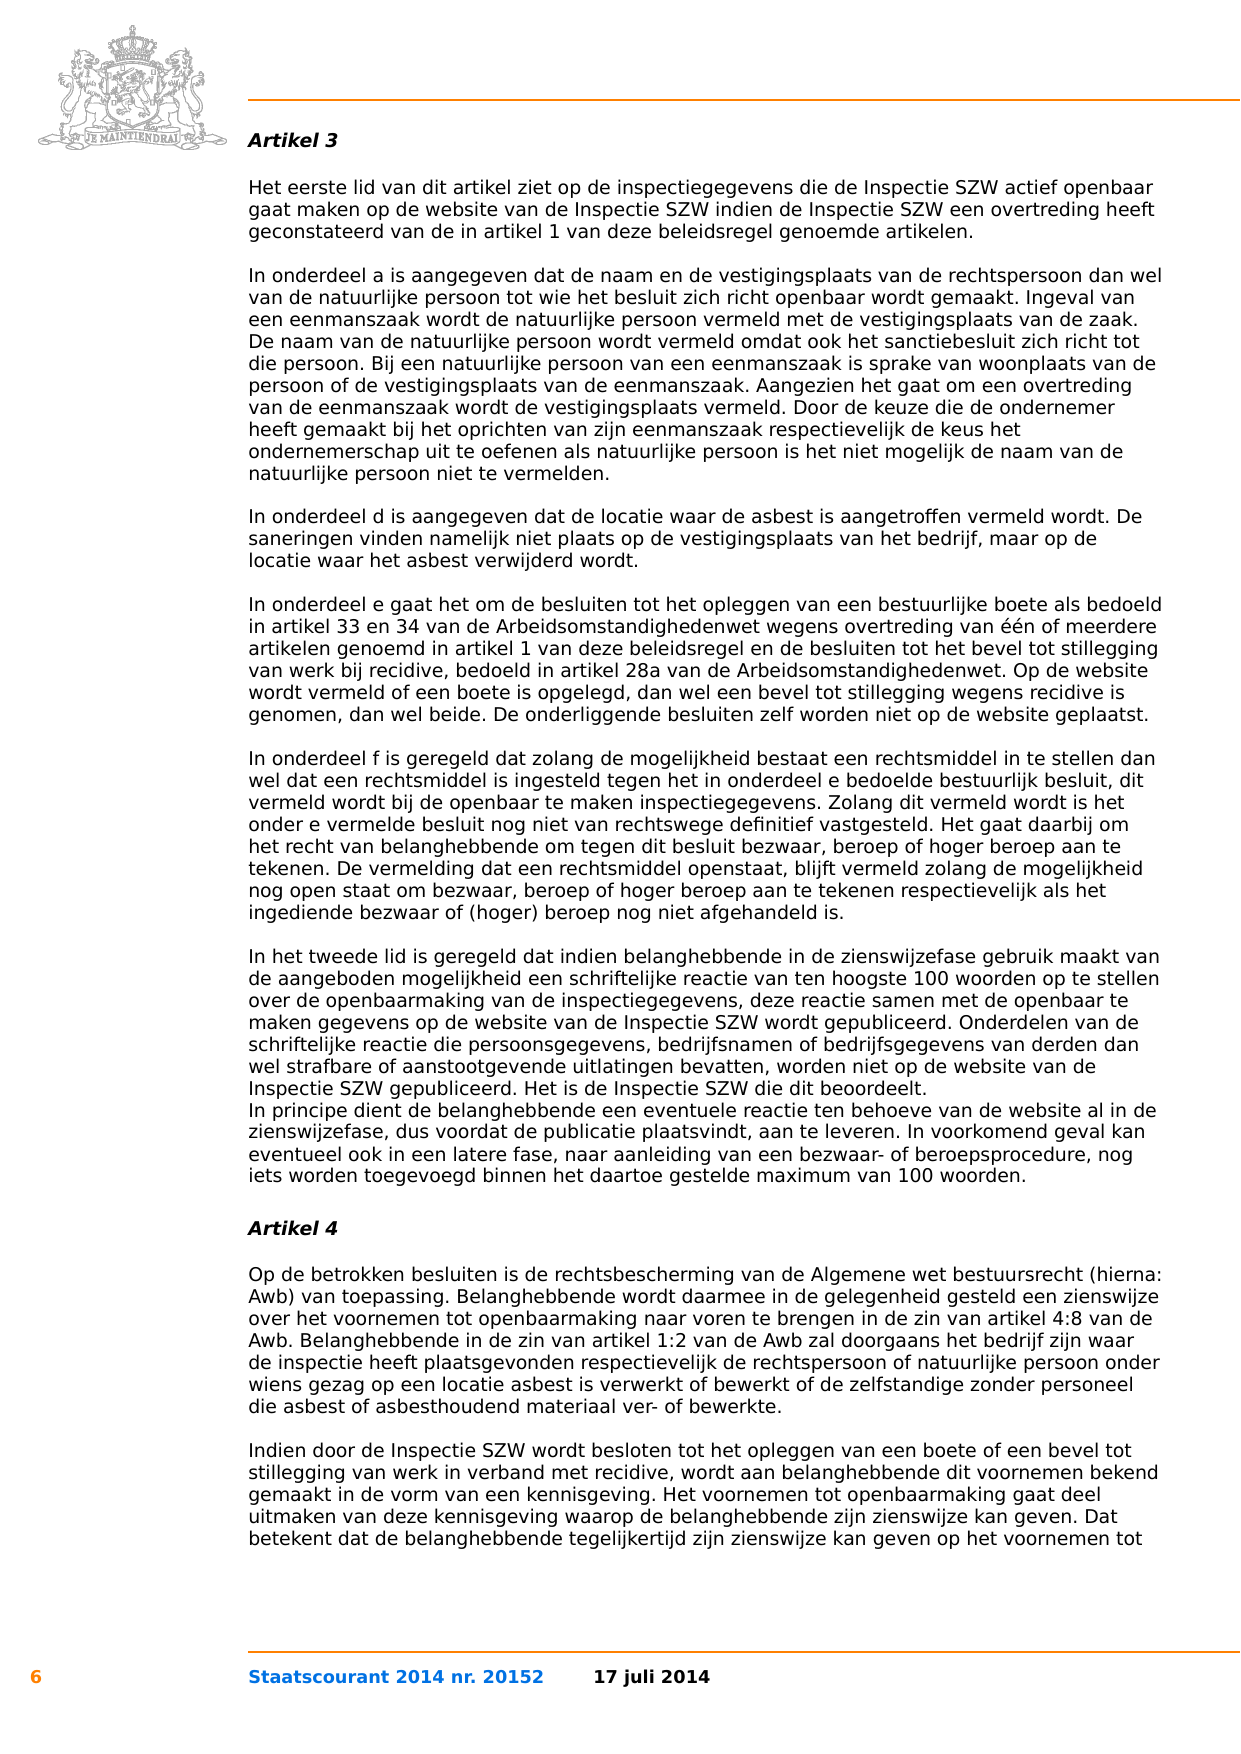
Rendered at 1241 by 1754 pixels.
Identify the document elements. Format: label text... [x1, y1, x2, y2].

subtitle Artikel 4 [248, 1217, 1163, 1239]
text In onderdeel f is geregeld dat zolang de mogelijkheid bestaat een rechtsmiddel in te stellen dan wel dat een rechtsmiddel is ingesteld tegen het in onderdeel e bedoelde bestuurlijk besluit, dit vermeld wordt bij de openbaar te maken inspectiegegevens. Zolang dit vermeld wordt is het onder e vermelde besluit nog niet van rechtswege definitief vastgesteld. Het gaat daarbij om het recht van belanghebbende om tegen dit besluit bezwaar, beroep of hoger beroep aan te tekenen. De vermelding dat een rechtsmiddel openstaat, blijft vermeld zolang de mogelijkheid nog open staat om bezwaar, beroep of hoger beroep aan te tekenen respectievelijk als het ingediende bezwaar of (hoger) beroep nog niet afgehandeld is. [248, 748, 1163, 924]
text In principe dient de belanghebbende een eventuele reactie ten behoeve van de website al in de zienswijzefase, dus voordat de publicatie plaatsvindt, aan te leveren. In voorkomend geval kan eventueel ook in een latere fase, naar aanleiding van een bezwaar- of beroepsprocedure, nog iets worden toegevoegd binnen het daartoe gestelde maximum van 100 woorden. [248, 1099, 1163, 1187]
text In onderdeel e gaat het om de besluiten tot het opleggen van een bestuurlijke boete als bedoeld in artikel 33 en 34 van de Arbeidsomstandighedenwet wegens overtreding van één of meerdere artikelen genoemd in artikel 1 van deze beleidsregel en de besluiten tot het bevel tot stillegging van werk bij recidive, bedoeld in artikel 28a van de Arbeidsomstandighedenwet. Op de website wordt vermeld of een boete is opgelegd, dan wel een bevel tot stillegging wegens recidive is genomen, dan wel beide. De onderliggende besluiten zelf worden niet op de website geplaatst. [248, 594, 1163, 726]
text Indien door de Inspectie SZW wordt besloten tot het opleggen van een boete of een bevel tot stillegging van werk in verband met recidive, wordt aan belanghebbende dit voornemen bekend gemaakt in de vorm van een kennisgeving. Het voornemen tot openbaarmaking gaat deel uitmaken van deze kennisgeving waarop de belanghebbende zijn zienswijze kan geven. Dat betekent dat de belanghebbende tegelijkertijd zijn zienswijze kan geven op het voornemen tot [248, 1440, 1163, 1550]
subtitle Artikel 3 [248, 130, 1163, 152]
text In onderdeel d is aangegeven dat de locatie waar de asbest is aangetroffen vermeld wordt. De saneringen vinden namelijk niet plaats op de vestigingsplaats van het bedrijf, maar op de locatie waar het asbest verwijderd wordt. [248, 506, 1163, 572]
text Op de betrokken besluiten is de rechtsbescherming van de Algemene wet bestuursrecht (hierna: Awb) van toepassing. Belanghebbende wordt daarmee in de gelegenheid gesteld een zienswijze over het voornemen tot openbaarmaking naar voren te brengen in de zin van artikel 4:8 van de Awb. Belanghebbende in de zin van artikel 1:2 van de Awb zal doorgaans het bedrijf zijn waar de inspectie heeft plaatsgevonden respectievelijk de rechtspersoon of natuurlijke persoon onder wiens gezag op een locatie asbest is verwerkt of bewerkt of de zelfstandige zonder personeel die asbest of asbesthoudend materiaal ver- of bewerkte. [248, 1264, 1163, 1418]
picture [38, 25, 227, 150]
text In het tweede lid is geregeld dat indien belanghebbende in de zienswijzefase gebruik maakt van de aangeboden mogelijkheid een schriftelijke reactie van ten hoogste 100 woorden op te stellen over de openbaarmaking van de inspectiegegevens, deze reactie samen met de openbaar te maken gegevens op de website van de Inspectie SZW wordt gepubliceerd. Onderdelen van de schriftelijke reactie die persoonsgegevens, bedrijfsnamen of bedrijfsgegevens van derden dan wel strafbare of aanstootgevende uitlatingen bevatten, worden niet op de website van de Inspectie SZW gepubliceerd. Het is de Inspectie SZW die dit beoordeelt. [248, 946, 1163, 1099]
text Het eerste lid van dit artikel ziet op de inspectiegegevens die de Inspectie SZW actief openbaar gaat maken op de website van de Inspectie SZW indien de Inspectie SZW een overtreding heeft geconstateerd van de in artikel 1 van deze beleidsregel genoemde artikelen. [248, 177, 1163, 243]
text In onderdeel a is aangegeven dat de naam en de vestigingsplaats van de rechtspersoon dan wel van de natuurlijke persoon tot wie het besluit zich richt openbaar wordt gemaakt. Ingeval van een eenmanszaak wordt de natuurlijke persoon vermeld met de vestigingsplaats van de zaak. De naam van de natuurlijke persoon wordt vermeld omdat ook het sanctiebesluit zich richt tot die persoon. Bij een natuurlijke persoon van een eenmanszaak is sprake van woonplaats van de persoon of de vestigingsplaats van de eenmanszaak. Aangezien het gaat om een overtreding van de eenmanszaak wordt de vestigingsplaats vermeld. Door de keuze die de ondernemer heeft gemaakt bij het oprichten van zijn eenmanszaak respectievelijk de keus het ondernemerschap uit te oefenen als natuurlijke persoon is het niet mogelijk de naam van de natuurlijke persoon niet te vermelden. [248, 265, 1163, 484]
